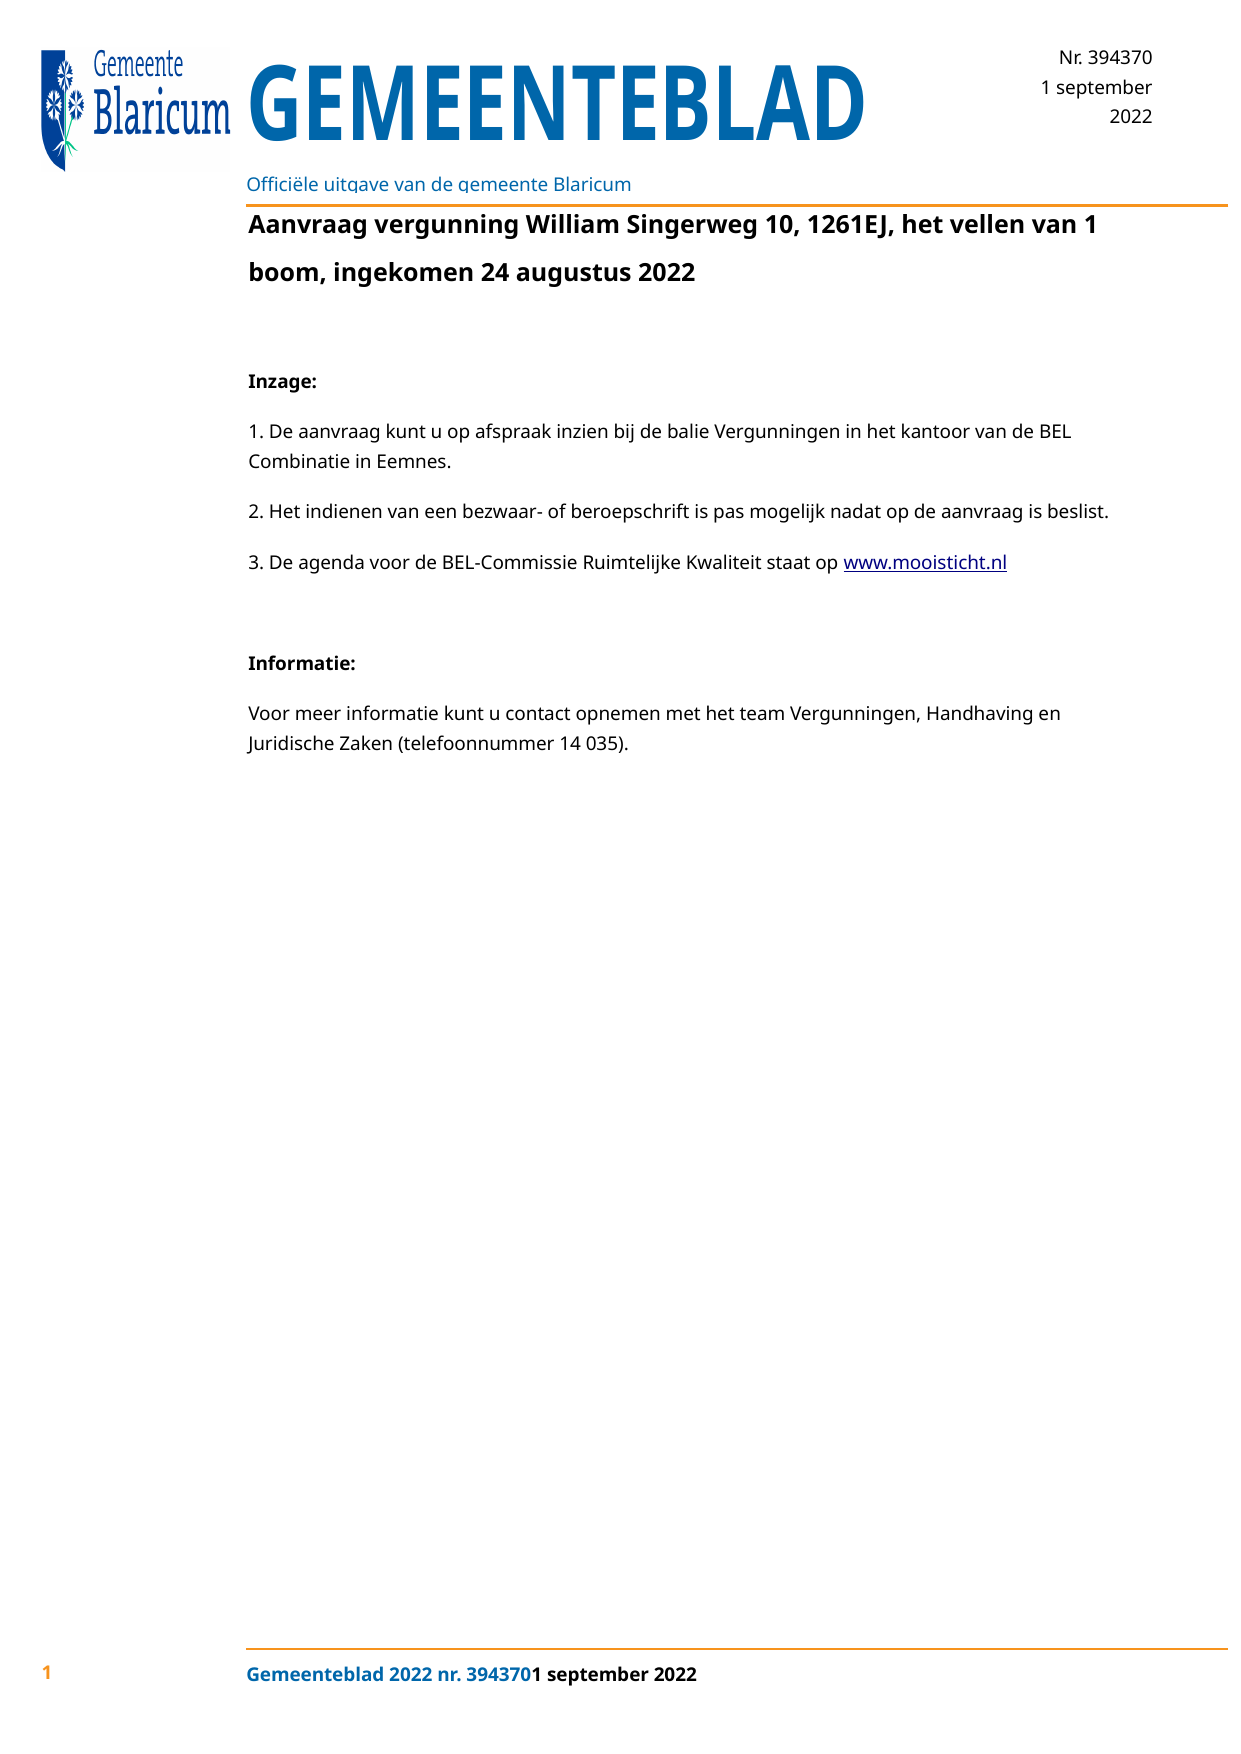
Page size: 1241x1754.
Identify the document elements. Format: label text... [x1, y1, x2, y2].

text 2. Het indienen van een bezwaar- of beroepschrift is pas mogelijk nadat op de aanvraag is beslist. [248, 499, 1152, 524]
text Aanvraag vergunning William Singerweg 10, 1261EJ, het vellen van 1 boom, ingekomen 24 augustus 2022 [248, 207, 1152, 288]
text 3. De agenda voor de BEL-Commissie Ruimtelijke Kwaliteit staat op www.mooisticht.nl [248, 549, 1152, 575]
picture [41, 47, 231, 172]
text 1. De aanvraag kunt u op afspraak inzien bij de balie Vergunningen in het kantoor van de BEL Combinatie in Eemnes. [248, 419, 1152, 474]
text Inzage: [248, 368, 1152, 394]
text Informatie: [248, 650, 1152, 676]
text Voor meer informatie kunt u contact opnemen met het team Vergunningen, Handhaving en Juridische Zaken (telefoonnummer 14 035). [248, 700, 1152, 756]
